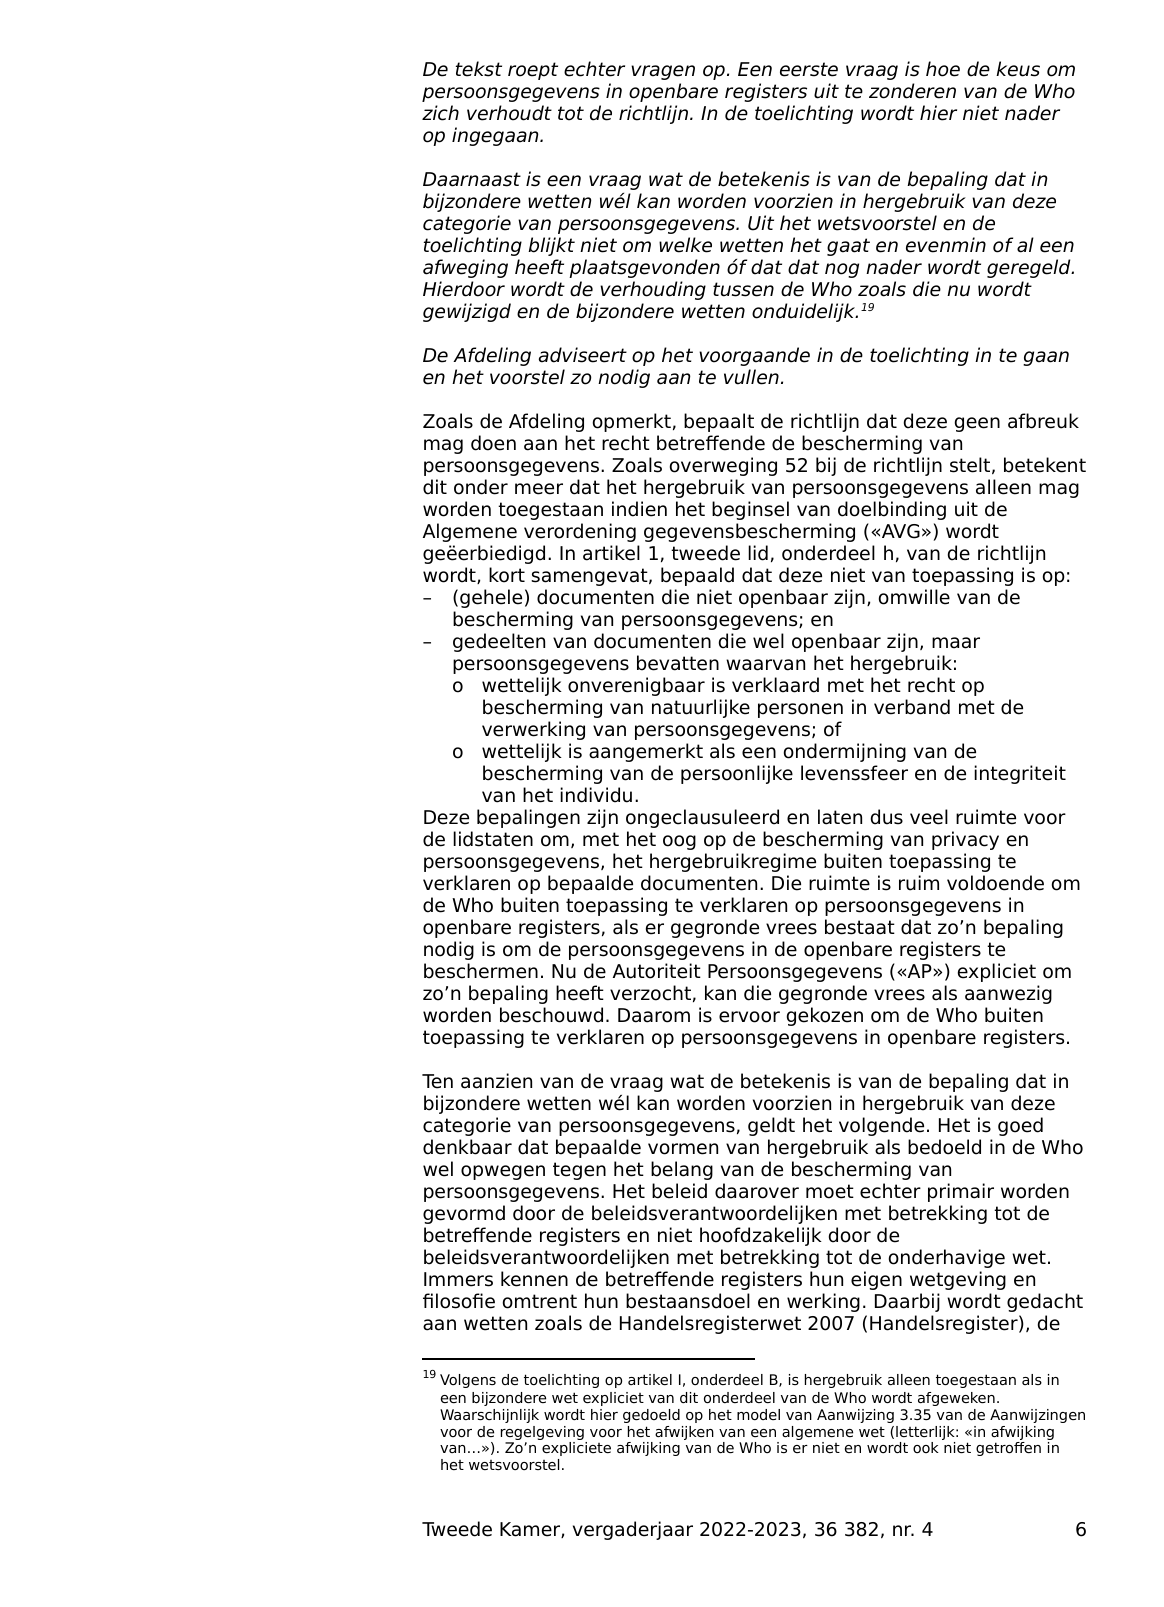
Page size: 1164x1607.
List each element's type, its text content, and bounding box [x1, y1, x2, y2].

text Ten aanzien van de vraag wat de betekenis is van de bepaling dat in bijzondere wetten wél kan worden voorzien in hergebruik van deze categorie van persoonsgegevens, geldt het volgende. Het is goed denkbaar dat bepaalde vormen van hergebruik als bedoeld in de Who wel opwegen tegen het belang van de bescherming van persoonsgegevens. Het beleid daarover moet echter primair worden gevormd door de beleidsverantwoordelijken met betrekking tot de betreffende registers en niet hoofdzakelijk door de beleidsverantwoordelijken met betrekking tot de onderhavige wet. Immers kennen de betreffende registers hun eigen wetgeving en filosofie omtrent hun bestaansdoel en werking. Daarbij wordt gedacht aan wetten zoals de Handelsregisterwet 2007 (Handelsregister), de [422, 1071, 1087, 1335]
text o wettelijk onverenigbaar is verklaard met het recht op bescherming van natuurlijke personen in verband met de verwerking van persoonsgegevens; of [452, 675, 1087, 741]
text Zoals de Afdeling opmerkt, bepaalt de richtlijn dat deze geen afbreuk mag doen aan het recht betreffende de bescherming van persoonsgegevens. Zoals overweging 52 bij de richtlijn stelt, betekent dit onder meer dat het hergebruik van persoonsgegevens alleen mag worden toegestaan indien het beginsel van doelbinding uit de Algemene verordening gegevensbescherming («AVG») wordt geëerbiedigd. In artikel 1, tweede lid, onderdeel h, van de richtlijn wordt, kort samengevat, bepaald dat deze niet van toepassing is op: [422, 411, 1087, 587]
text De Afdeling adviseert op het voorgaande in de toelichting in te gaan en het voorstel zo nodig aan te vullen. [422, 345, 1087, 389]
text Daarnaast is een vraag wat de betekenis is van de bepaling dat in bijzondere wetten wél kan worden voorzien in hergebruik van deze categorie van persoonsgegevens. Uit het wetsvoorstel en de toelichting blijkt niet om welke wetten het gaat en evenmin of al een afweging heeft plaatsgevonden óf dat dat nog nader wordt geregeld. Hierdoor wordt de verhouding tussen de Who zoals die nu wordt gewijzigd en de bijzondere wetten onduidelijk. [422, 169, 1087, 323]
text Deze bepalingen zijn ongeclausuleerd en laten dus veel ruimte voor de lidstaten om, met het oog op de bescherming van privacy en persoonsgegevens, het hergebruikregime buiten toepassing te verklaren op bepaalde documenten. Die ruimte is ruim voldoende om de Who buiten toepassing te verklaren op persoonsgegevens in openbare registers, als er gegronde vrees bestaat dat zo’n bepaling nodig is om de persoonsgegevens in de openbare registers te beschermen. Nu de Autoriteit Persoonsgegevens («AP») expliciet om zo’n bepaling heeft verzocht, kan die gegronde vrees als aanwezig worden beschouwd. Daarom is ervoor gekozen om de Who buiten toepassing te verklaren op persoonsgegevens in openbare registers. [422, 807, 1087, 1049]
text – gedeelten van documenten die wel openbaar zijn, maar persoonsgegevens bevatten waarvan het hergebruik: [422, 631, 1087, 675]
text Volgens de toelichting op artikel I, onderdeel B, is hergebruik alleen toegestaan als in een bijzondere wet expliciet van dit onderdeel van de Who wordt afgeweken. Waarschijnlijk wordt hier gedoeld op het model van Aanwijzing 3.35 van de Aanwijzingen voor de regelgeving voor het afwijken van een algemene wet (letterlijk: «in afwijking van…»). Zo’n expliciete afwijking van de Who is er niet en wordt ook niet getroffen in het wetsvoorstel. [422, 1368, 1087, 1474]
text – (gehele) documenten die niet openbaar zijn, omwille van de bescherming van persoonsgegevens; en [422, 587, 1087, 631]
text o wettelijk is aangemerkt als een ondermijning van de bescherming van de persoonlijke levenssfeer en de integriteit van het individu. [452, 741, 1087, 807]
text De tekst roept echter vragen op. Een eerste vraag is hoe de keus om persoonsgegevens in openbare registers uit te zonderen van de Who zich verhoudt tot de richtlijn. In de toelichting wordt hier niet nader op ingegaan. [422, 59, 1087, 147]
